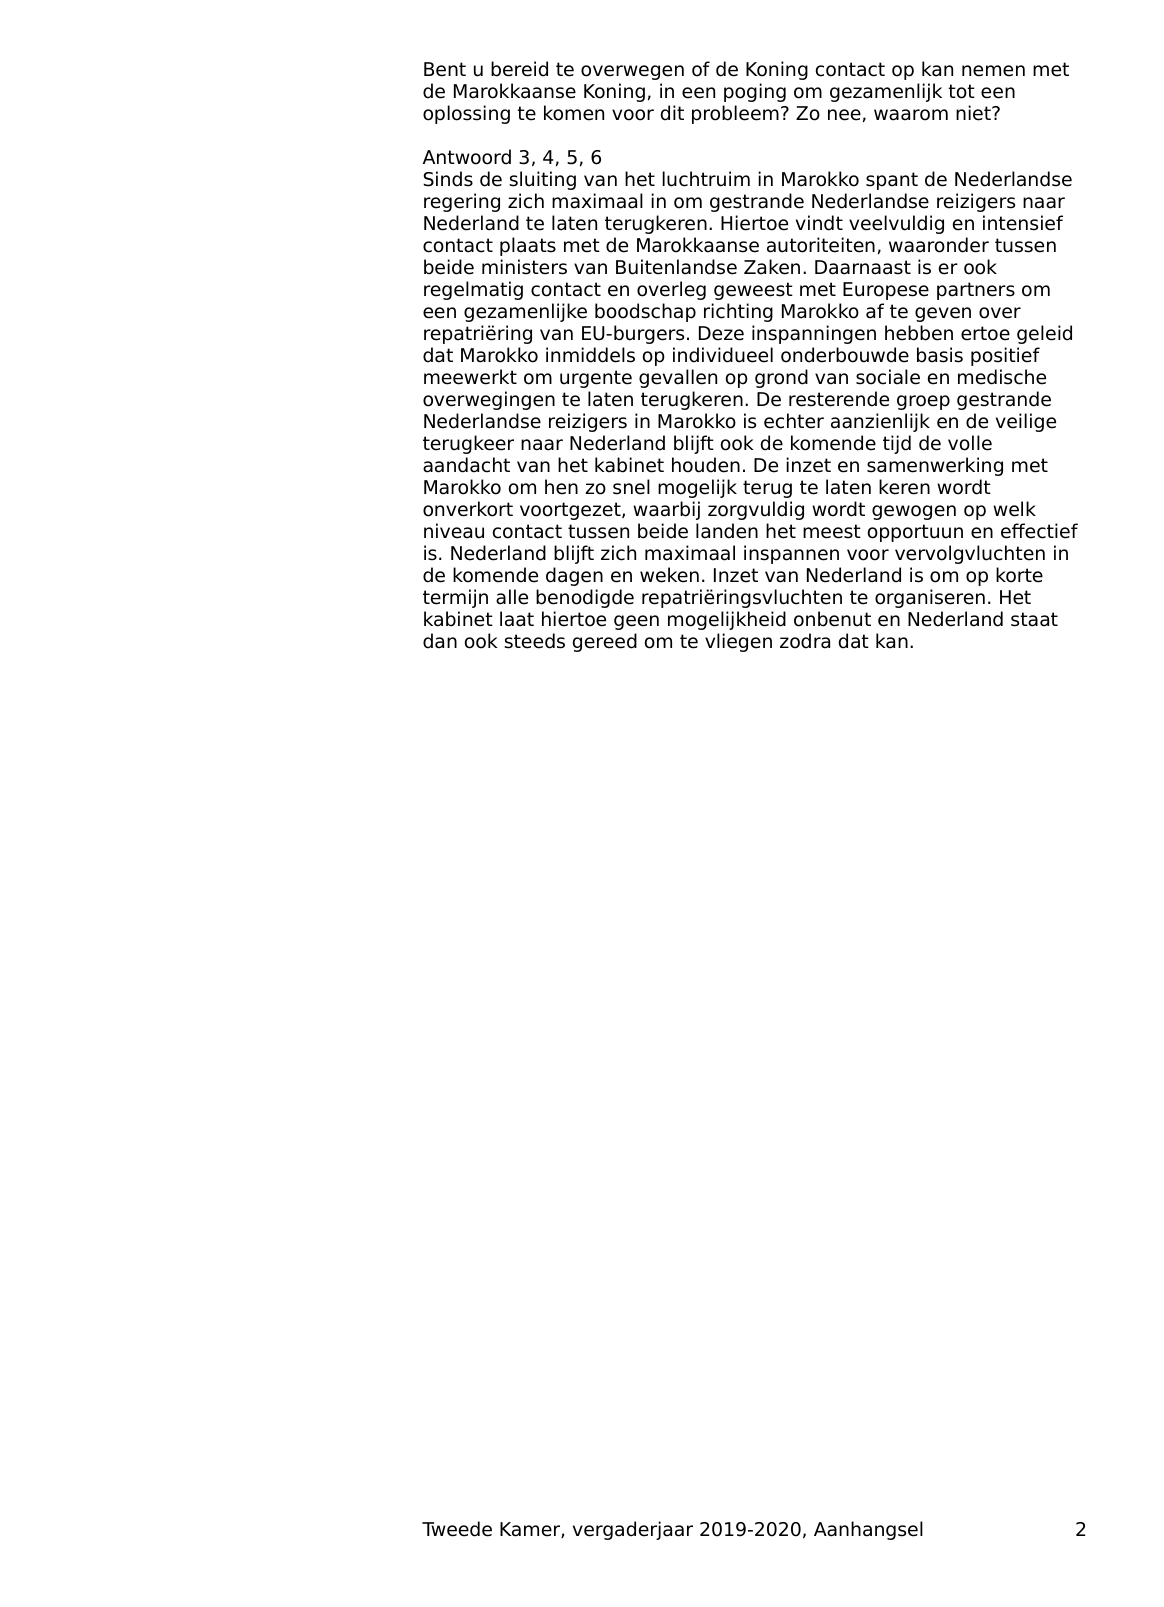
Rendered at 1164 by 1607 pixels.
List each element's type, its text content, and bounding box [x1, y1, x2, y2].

text Bent u bereid te overwegen of de Koning contact op kan nemen met de Marokkaanse Koning, in een poging om gezamenlijk tot een oplossing te komen voor dit probleem? Zo nee, waarom niet? [422, 59, 1087, 125]
text Antwoord 3, 4, 5, 6 [422, 147, 1087, 169]
text Sinds de sluiting van het luchtruim in Marokko spant de Nederlandse regering zich maximaal in om gestrande Nederlandse reizigers naar Nederland te laten terugkeren. Hiertoe vindt veelvuldig en intensief contact plaats met de Marokkaanse autoriteiten, waaronder tussen beide ministers van Buitenlandse Zaken. Daarnaast is er ook regelmatig contact en overleg geweest met Europese partners om een gezamenlijke boodschap richting Marokko af te geven over repatriëring van EU-burgers. Deze inspanningen hebben ertoe geleid dat Marokko inmiddels op individueel onderbouwde basis positief meewerkt om urgente gevallen op grond van sociale en medische overwegingen te laten terugkeren. De resterende groep gestrande Nederlandse reizigers in Marokko is echter aanzienlijk en de veilige terugkeer naar Nederland blijft ook de komende tijd de volle aandacht van het kabinet houden. De inzet en samenwerking met Marokko om hen zo snel mogelijk terug te laten keren wordt onverkort voortgezet, waarbij zorgvuldig wordt gewogen op welk niveau contact tussen beide landen het meest opportuun en effectief is. Nederland blijft zich maximaal inspannen voor vervolgvluchten in de komende dagen en weken. Inzet van Nederland is om op korte termijn alle benodigde repatriëringsvluchten te organiseren. Het kabinet laat hiertoe geen mogelijkheid onbenut en Nederland staat dan ook steeds gereed om te vliegen zodra dat kan. [422, 169, 1087, 653]
